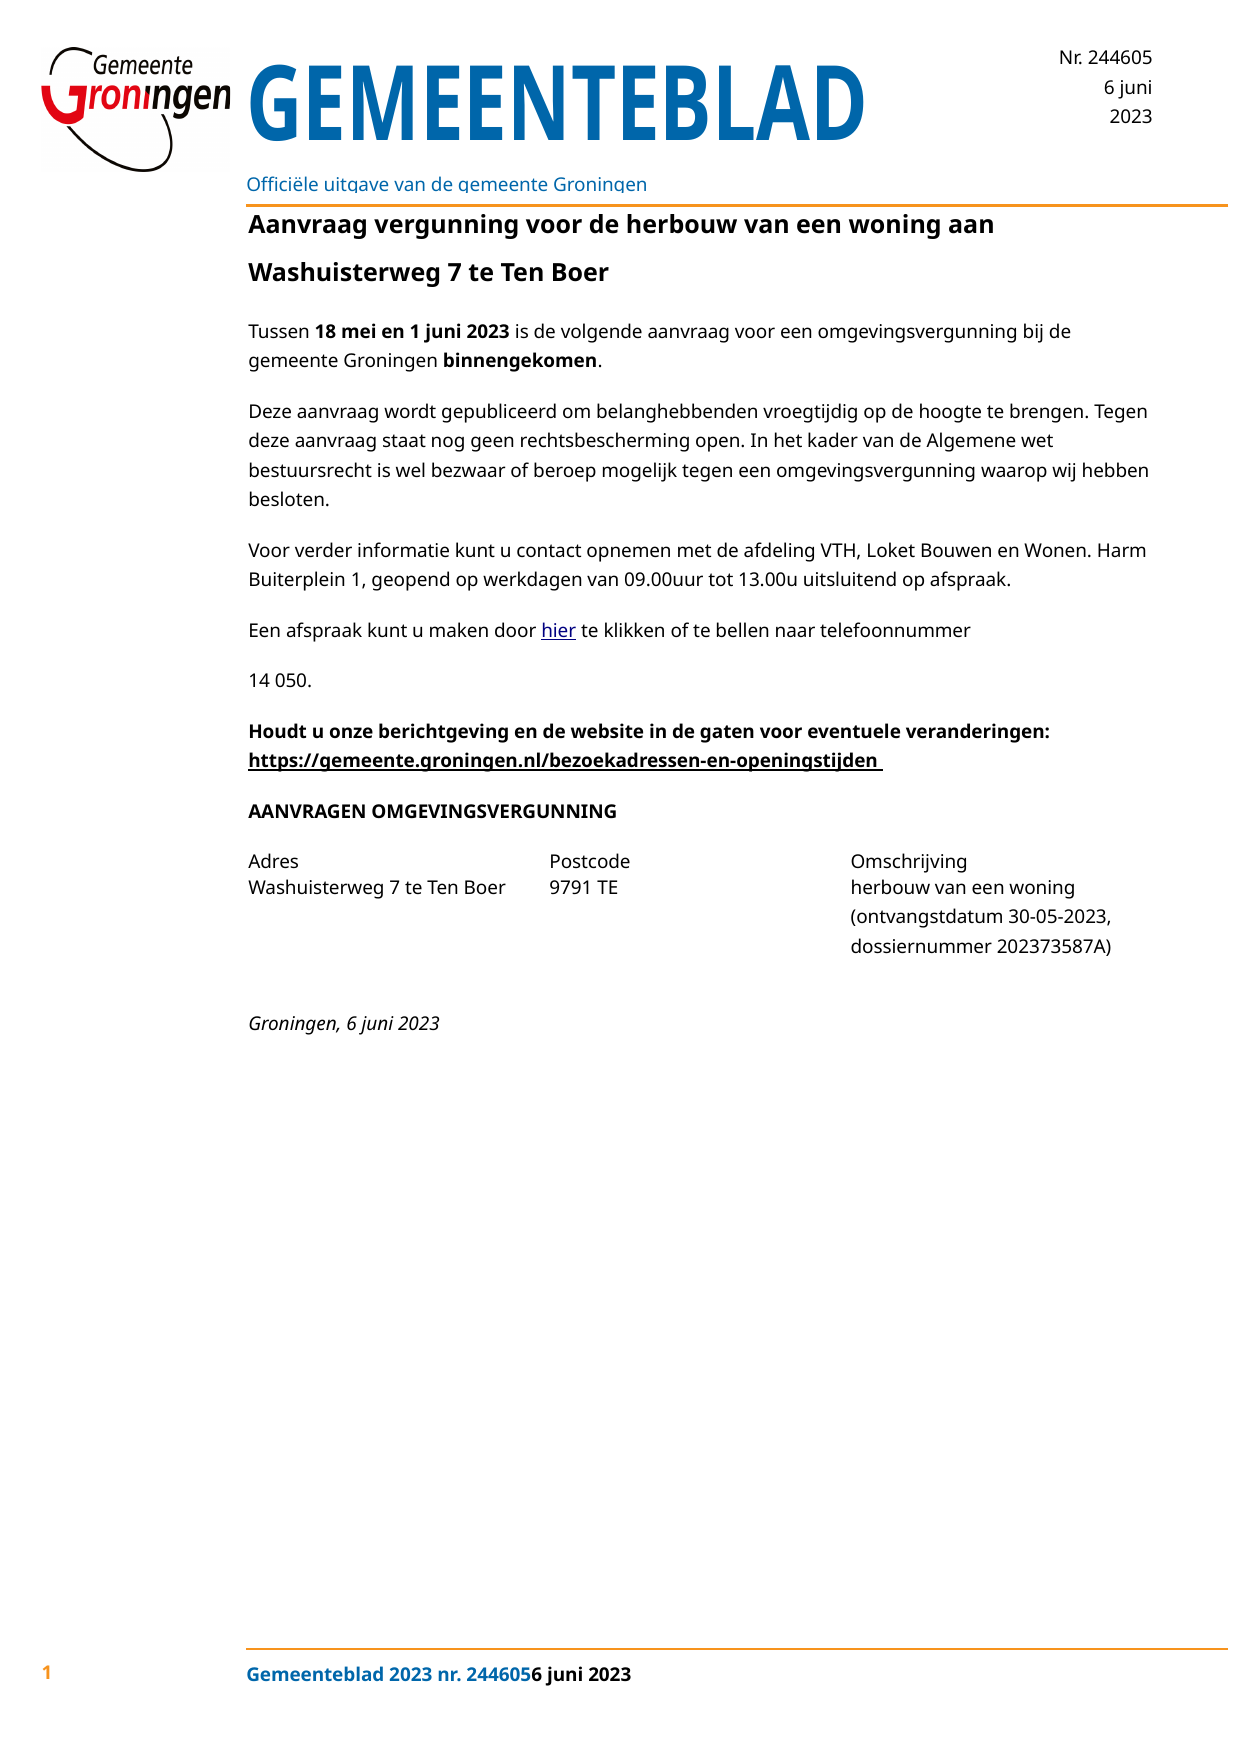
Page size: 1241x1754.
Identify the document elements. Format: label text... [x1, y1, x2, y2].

text AANVRAGEN OMGEVINGSVERGUNNING [248, 798, 1152, 824]
table_cell Washuisterweg 7 te Ten Boer [248, 874, 549, 959]
table_cell herbouw van een woning (ontvangstdatum 30-05-2023, dossiernummer 202373587A) [850, 874, 1152, 959]
picture [41, 47, 231, 172]
text Deze aanvraag wordt gepubliceerd om belanghebbenden vroegtijdig op de hoogte te brengen. Tegen deze aanvraag staat nog geen rechtsbescherming open. In het kader van de Algemene wet bestuursrecht is wel bezwaar of beroep mogelijk tegen een omgevingsvergunning waarop wij hebben besloten. [248, 398, 1152, 512]
table_header Postcode [549, 849, 850, 874]
text Groningen, 6 juni 2023 [248, 1010, 1152, 1036]
text Een afspraak kunt u maken door hier te klikken of te bellen naar telefoonnummer [248, 617, 1152, 643]
text 14 050. [248, 667, 1152, 693]
text Tussen 18 mei en 1 juni 2023 is de volgende aanvraag voor een omgevingsvergunning bij de gemeente Groningen binnengekomen. [248, 318, 1152, 373]
text Aanvraag vergunning voor de herbouw van een woning aan Washuisterweg 7 te Ten Boer [248, 207, 1152, 288]
text Houdt u onze berichtgeving en de website in de gaten voor eventuele veranderingen: https://gemeente.groningen.nl/bezoekadressen-en-openingstijden [248, 718, 1152, 773]
text Voor verder informatie kunt u contact opnemen met de afdeling VTH, Loket Bouwen en Wonen. Harm Buiterplein 1, geopend op werkdagen van 09.00uur tot 13.00u uitsluitend op afspraak. [248, 537, 1152, 592]
table_cell 9791 TE [549, 874, 850, 959]
table_header Omschrijving [850, 849, 1152, 874]
table_header Adres [248, 849, 549, 874]
